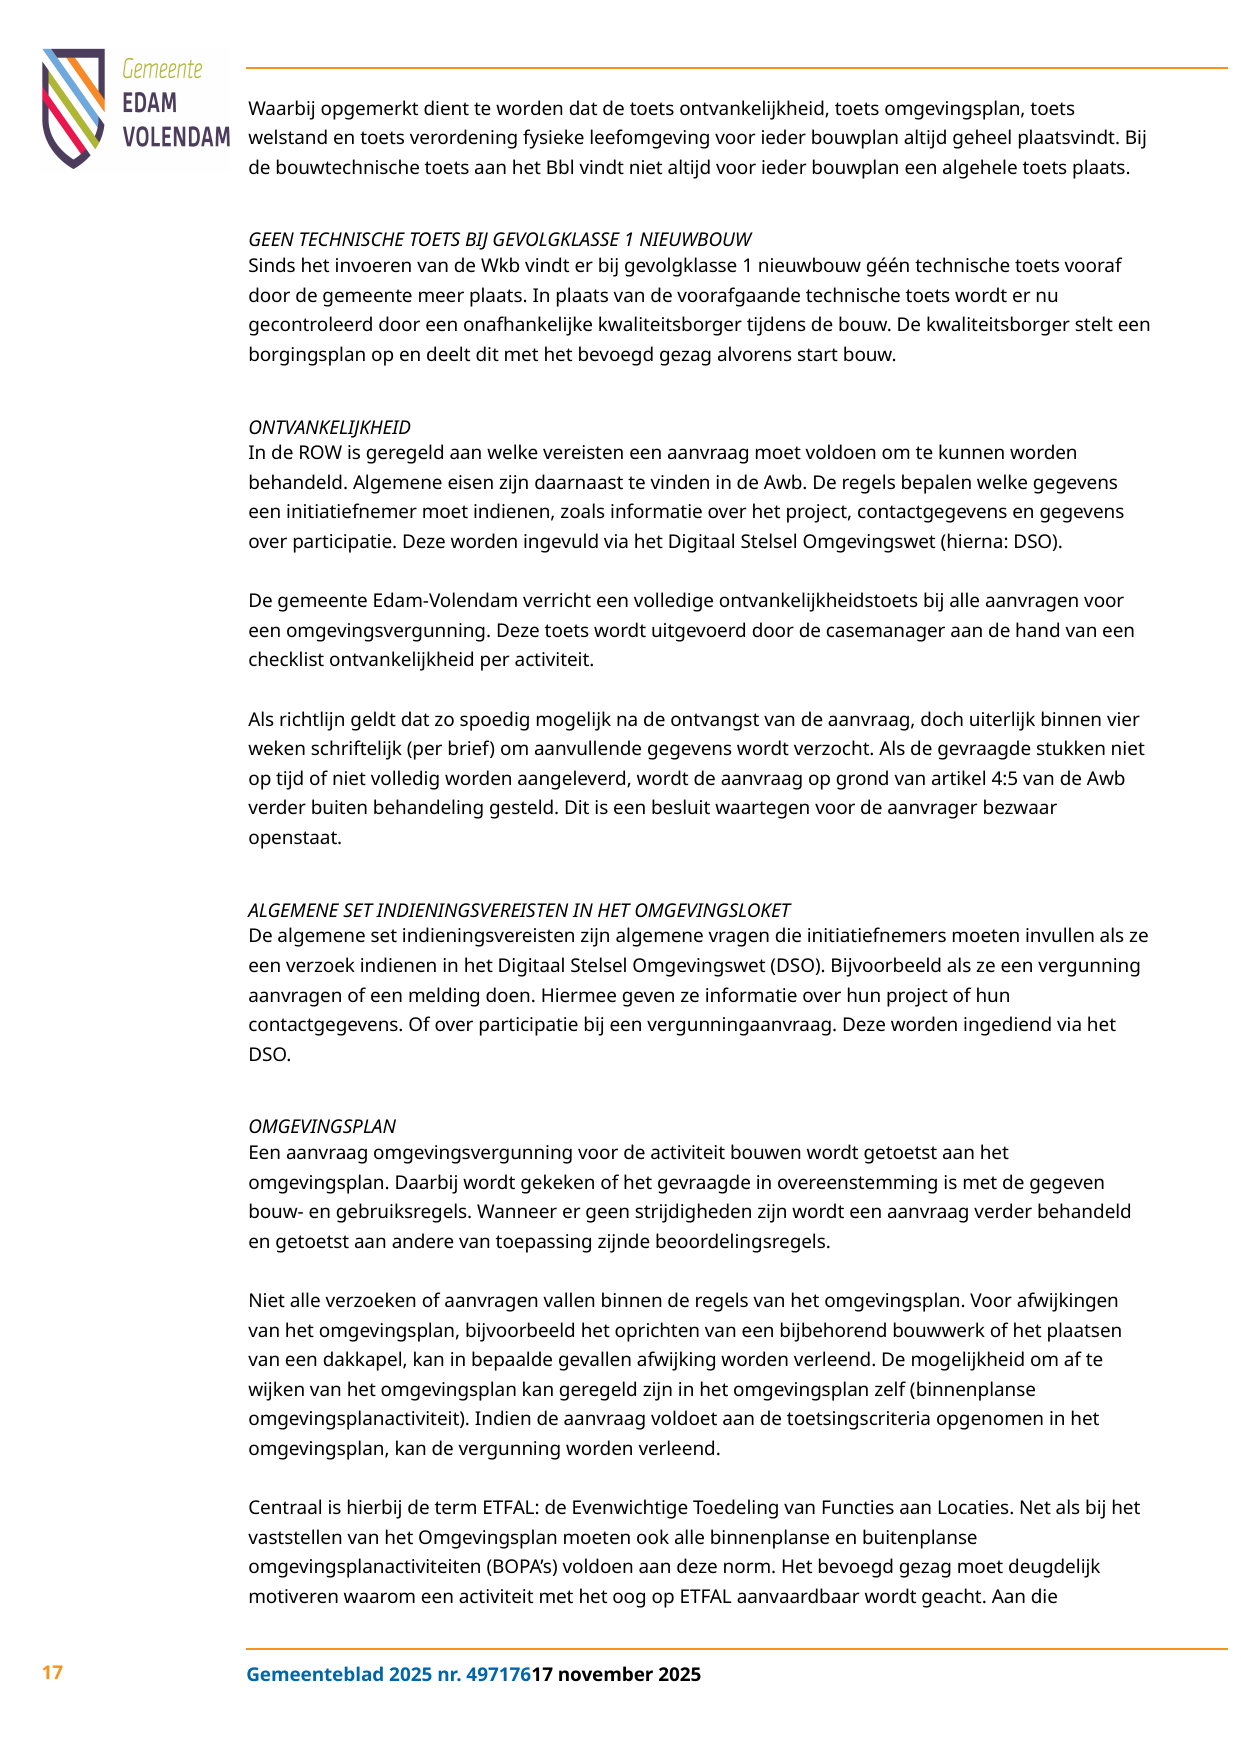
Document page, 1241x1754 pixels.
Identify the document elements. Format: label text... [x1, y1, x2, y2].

text Sinds het invoeren van de Wkb vindt er bij gevolgklasse 1 nieuwbouw géén technische toets vooraf door de gemeente meer plaats. In plaats van de voorafgaande technische toets wordt er nu gecontroleerd door een onafhankelijke kwaliteitsborger tijdens de bouw. De kwaliteitsborger stelt een borgingsplan op en deelt dit met het bevoegd gezag alvorens start bouw. [248, 252, 1152, 367]
text Als richtlijn geldt dat zo spoedig mogelijk na de ontvangst van de aanvraag, doch uiterlijk binnen vier weken schriftelijk (per brief) om aanvullende gegevens wordt verzocht. Als de gevraagde stukken niet op tijd of niet volledig worden aangeleverd, wordt de aanvraag op grond van artikel 4:5 van de Awb verder buiten behandeling gesteld. Dit is een besluit waartegen voor de aanvrager bezwaar openstaat. [248, 706, 1152, 850]
text Waarbij opgemerkt dient te worden dat de toets ontvankelijkheid, toets omgevingsplan, toets welstand en toets verordening fysieke leefomgeving voor ieder bouwplan altijd geheel plaatsvindt. Bij de bouwtechnische toets aan het Bbl vindt niet altijd voor ieder bouwplan een algehele toets plaats. [248, 95, 1152, 180]
text De algemene set indieningsvereisten zijn algemene vragen die initiatiefnemers moeten invullen als ze een verzoek indienen in het Digitaal Stelsel Omgevingswet (DSO). Bijvoorbeeld als ze een vergunning aanvragen of een melding doen. Hiermee geven ze informatie over hun project of hun contactgegevens. Of over participatie bij een vergunningaanvraag. Deze worden ingediend via het DSO. [248, 923, 1152, 1067]
picture [41, 47, 231, 172]
text De gemeente Edam-Volendam verricht een volledige ontvankelijkheidstoets bij alle aanvragen voor een omgevingsvergunning. Deze toets wordt uitgevoerd door de casemanager aan de hand van een checklist ontvankelijkheid per activiteit. [248, 587, 1152, 672]
text In de ROW is geregeld aan welke vereisten een aanvraag moet voldoen om te kunnen worden behandeld. Algemene eisen zijn daarnaast te vinden in de Awb. De regels bepalen welke gegevens een initiatiefnemer moet indienen, zoals informatie over het project, contactgegevens en gegevens over participatie. Deze worden ingevuld via het Digitaal Stelsel Omgevingswet (hierna: DSO). [248, 439, 1152, 554]
text OMGEVINGSPLAN [248, 1114, 1152, 1139]
text Centraal is hierbij de term ETFAL: de Evenwichtige Toedeling van Functies aan Locaties. Net als bij het vaststellen van het Omgevingsplan moeten ook alle binnenplanse en buitenplanse omgevingsplanactiviteiten (BOPA’s) voldoen aan deze norm. Het bevoegd gezag moet deugdelijk motiveren waarom een activiteit met het oog op ETFAL aanvaardbaar wordt geacht. Aan die [248, 1494, 1152, 1609]
text GEEN TECHNISCHE TOETS BIJ GEVOLGKLASSE 1 NIEUWBOUW [248, 227, 1152, 252]
text Een aanvraag omgevingsvergunning voor de activiteit bouwen wordt getoetst aan het omgevingsplan. Daarbij wordt gekeken of het gevraagde in overeenstemming is met de gegeven bouw- en gebruiksregels. Wanneer er geen strijdigheden zijn wordt een aanvraag verder behandeld en getoetst aan andere van toepassing zijnde beoordelingsregels. [248, 1139, 1152, 1254]
text ALGEMENE SET INDIENINGSVEREISTEN IN HET OMGEVINGSLOKET [248, 897, 1152, 923]
text ONTVANKELIJKHEID [248, 414, 1152, 439]
text Niet alle verzoeken of aanvragen vallen binnen de regels van het omgevingsplan. Voor afwijkingen van het omgevingsplan, bijvoorbeeld het oprichten van een bijbehorend bouwwerk of het plaatsen van een dakkapel, kan in bepaalde gevallen afwijking worden verleend. De mogelijkheid om af te wijken van het omgevingsplan kan geregeld zijn in het omgevingsplan zelf (binnenplanse omgevingsplanactiviteit). Indien de aanvraag voldoet aan de toetsingscriteria opgenomen in het omgevingsplan, kan de vergunning worden verleend. [248, 1287, 1152, 1461]
